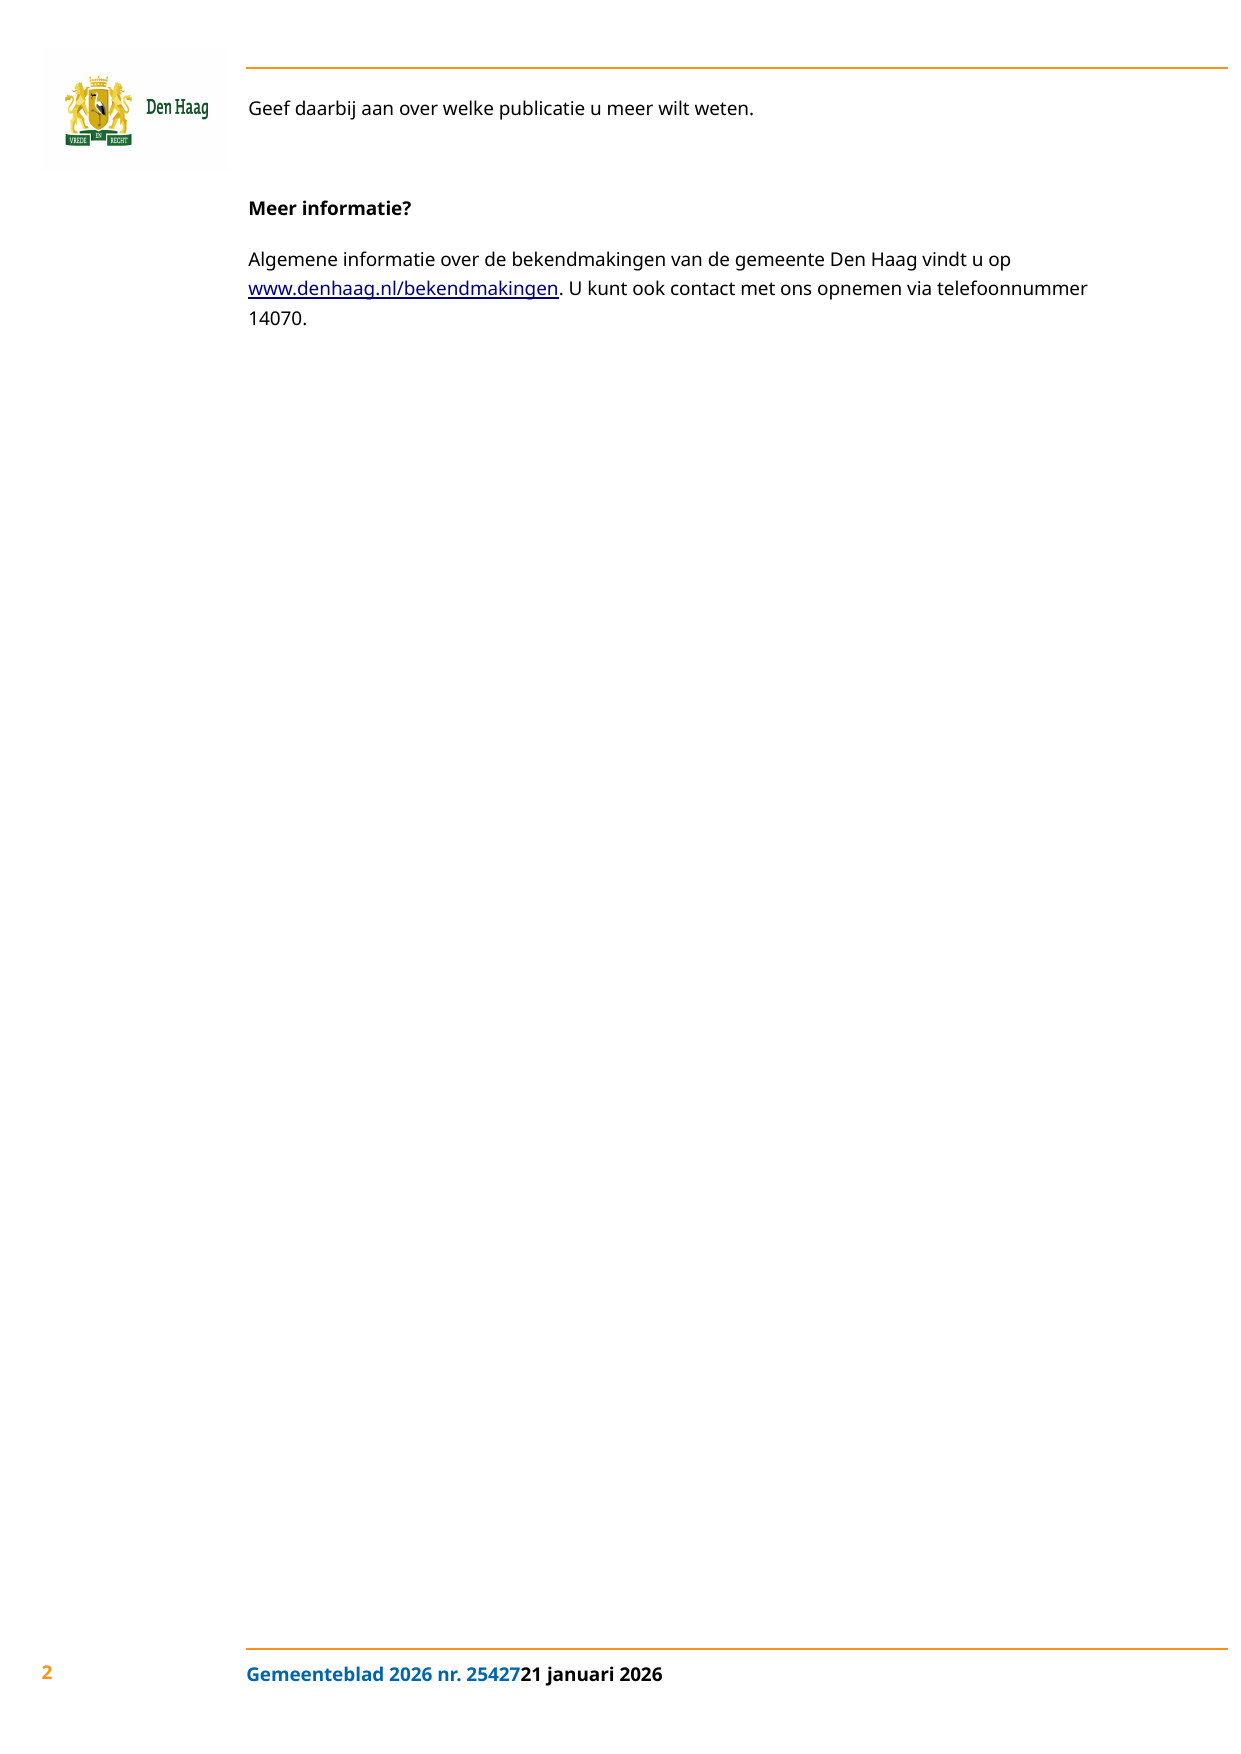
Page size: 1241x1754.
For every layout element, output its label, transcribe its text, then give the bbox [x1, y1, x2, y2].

text Meer informatie? [248, 196, 1152, 221]
picture [41, 47, 231, 172]
text Algemene informatie over de bekendmakingen van de gemeente Den Haag vindt u op www.denhaag.nl/bekendmakingen. U kunt ook contact met ons opnemen via telefoonnummer 14070. [248, 246, 1152, 331]
text Geef daarbij aan over welke publicatie u meer wilt weten. [248, 95, 1152, 121]
